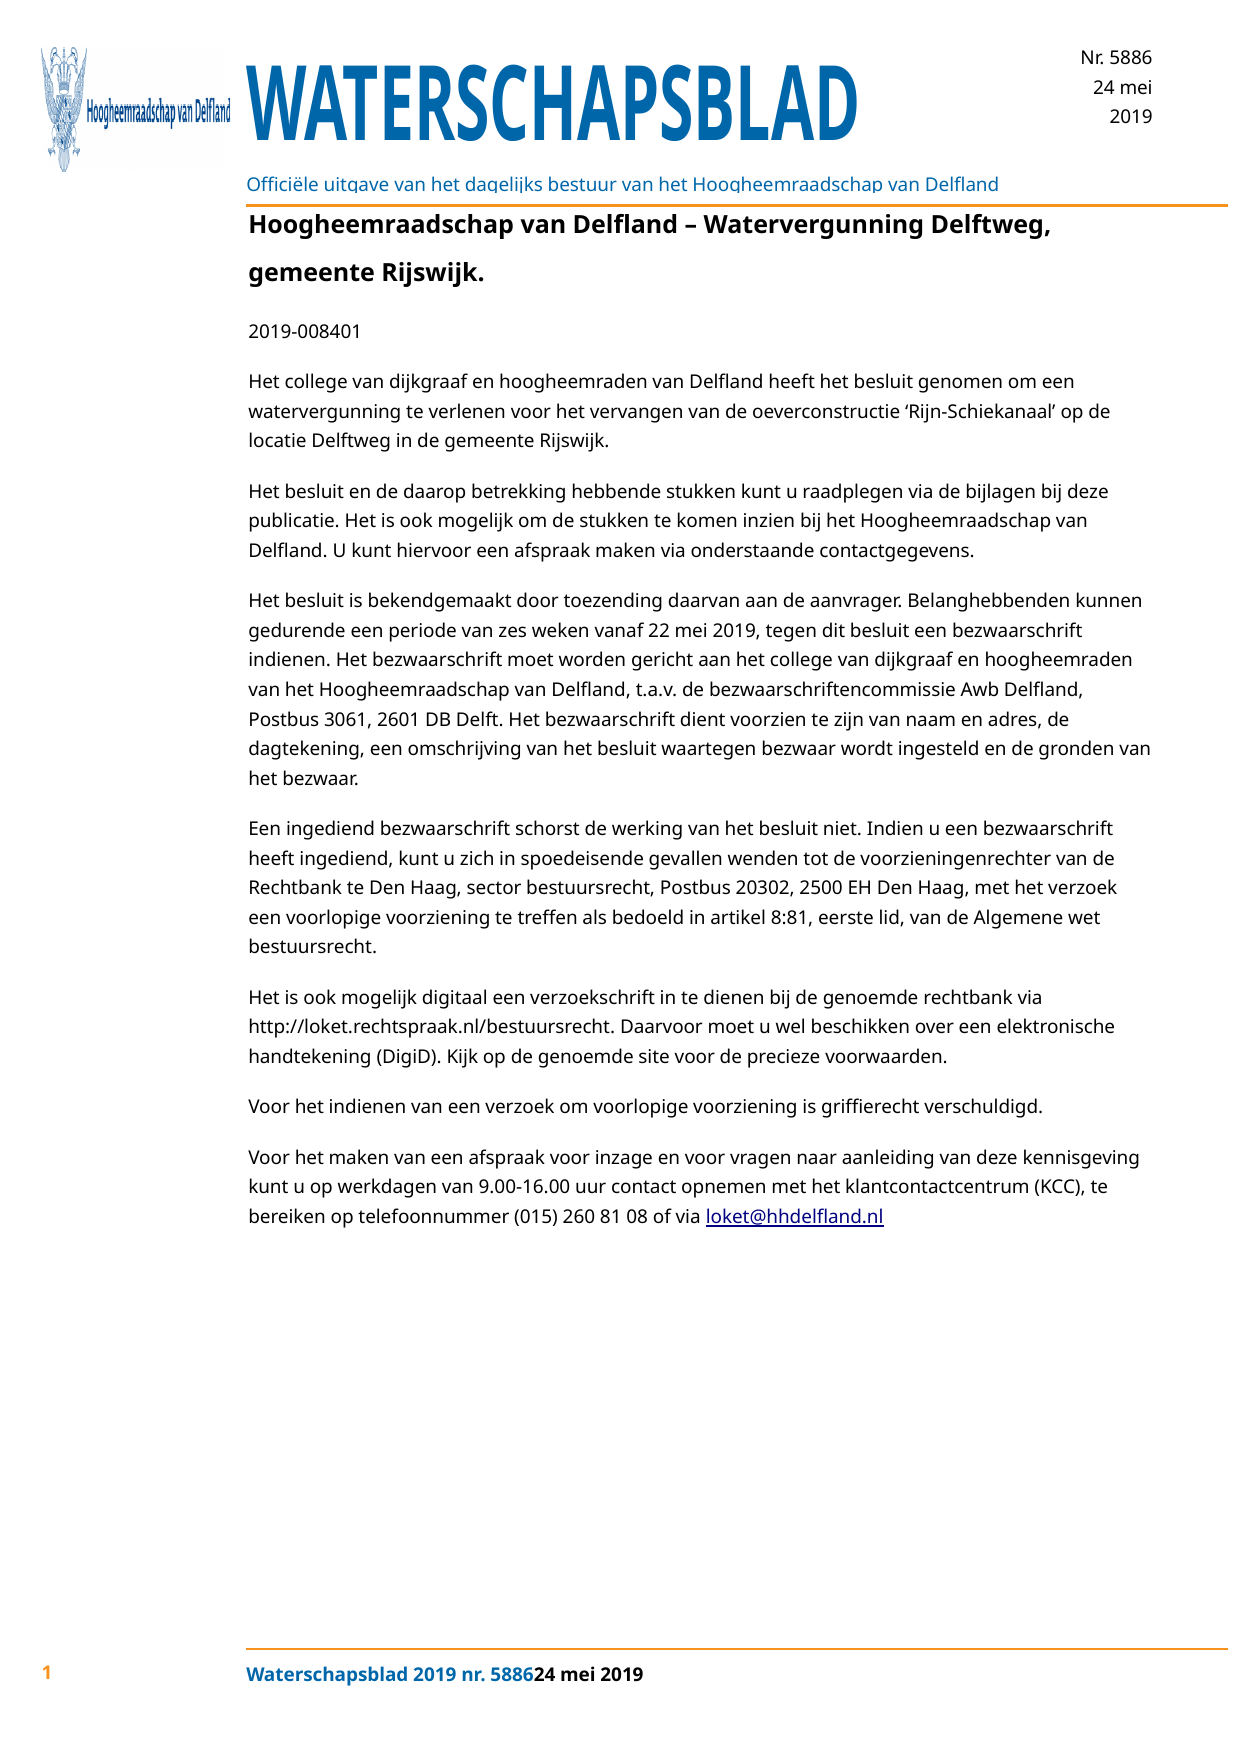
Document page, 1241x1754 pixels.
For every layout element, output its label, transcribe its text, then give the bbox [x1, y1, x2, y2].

text Voor het maken van een afspraak voor inzage en voor vragen naar aanleiding van deze kennisgeving kunt u op werkdagen van 9.00-16.00 uur contact opnemen met het klantcontactcentrum (KCC), te bereiken op telefoonnummer (015) 260 81 08 of via loket@hhdelfland.nl [248, 1144, 1152, 1229]
text 2019-008401 [248, 318, 1152, 344]
picture [41, 47, 231, 172]
text Het is ook mogelijk digitaal een verzoekschrift in te dienen bij de genoemde rechtbank via http://loket.rechtspraak.nl/bestuursrecht. Daarvoor moet u wel beschikken over een elektronische handtekening (DigiD). Kijk op de genoemde site voor de precieze voorwaarden. [248, 984, 1152, 1069]
text Voor het indienen van een verzoek om voorlopige voorziening is griffierecht verschuldigd. [248, 1094, 1152, 1119]
text Het besluit en de daarop betrekking hebbende stukken kunt u raadplegen via de bijlagen bij deze publicatie. Het is ook mogelijk om de stukken te komen inzien bij het Hoogheemraadschap van Delfland. U kunt hiervoor een afspraak maken via onderstaande contactgegevens. [248, 478, 1152, 563]
text Het college van dijkgraaf en hoogheemraden van Delfland heeft het besluit genomen om een watervergunning te verlenen voor het vervangen van de oeverconstructie ‘Rijn-Schiekanaal’ op de locatie Delftweg in de gemeente Rijswijk. [248, 368, 1152, 453]
text Het besluit is bekendgemaakt door toezending daarvan aan de aanvrager. Belanghebbenden kunnen gedurende een periode van zes weken vanaf 22 mei 2019, tegen dit besluit een bezwaarschrift indienen. Het bezwaarschrift moet worden gericht aan het college van dijkgraaf en hoogheemraden van het Hoogheemraadschap van Delfland, t.a.v. de bezwaarschriftencommissie Awb Delfland, Postbus 3061, 2601 DB Delft. Het bezwaarschrift dient voorzien te zijn van naam en adres, de dagtekening, een omschrijving van het besluit waartegen bezwaar wordt ingesteld en de gronden van het bezwaar. [248, 587, 1152, 791]
text Een ingediend bezwaarschrift schorst de werking van het besluit niet. Indien u een bezwaarschrift heeft ingediend, kunt u zich in spoedeisende gevallen wenden tot de voorzieningenrechter van de Rechtbank te Den Haag, sector bestuursrecht, Postbus 20302, 2500 EH Den Haag, met het verzoek een voorlopige voorziening te treffen als bedoeld in artikel 8:81, eerste lid, van de Algemene wet bestuursrecht. [248, 815, 1152, 959]
text Hoogheemraadschap van Delfland – Watervergunning Delftweg, gemeente Rijswijk. [248, 207, 1152, 288]
